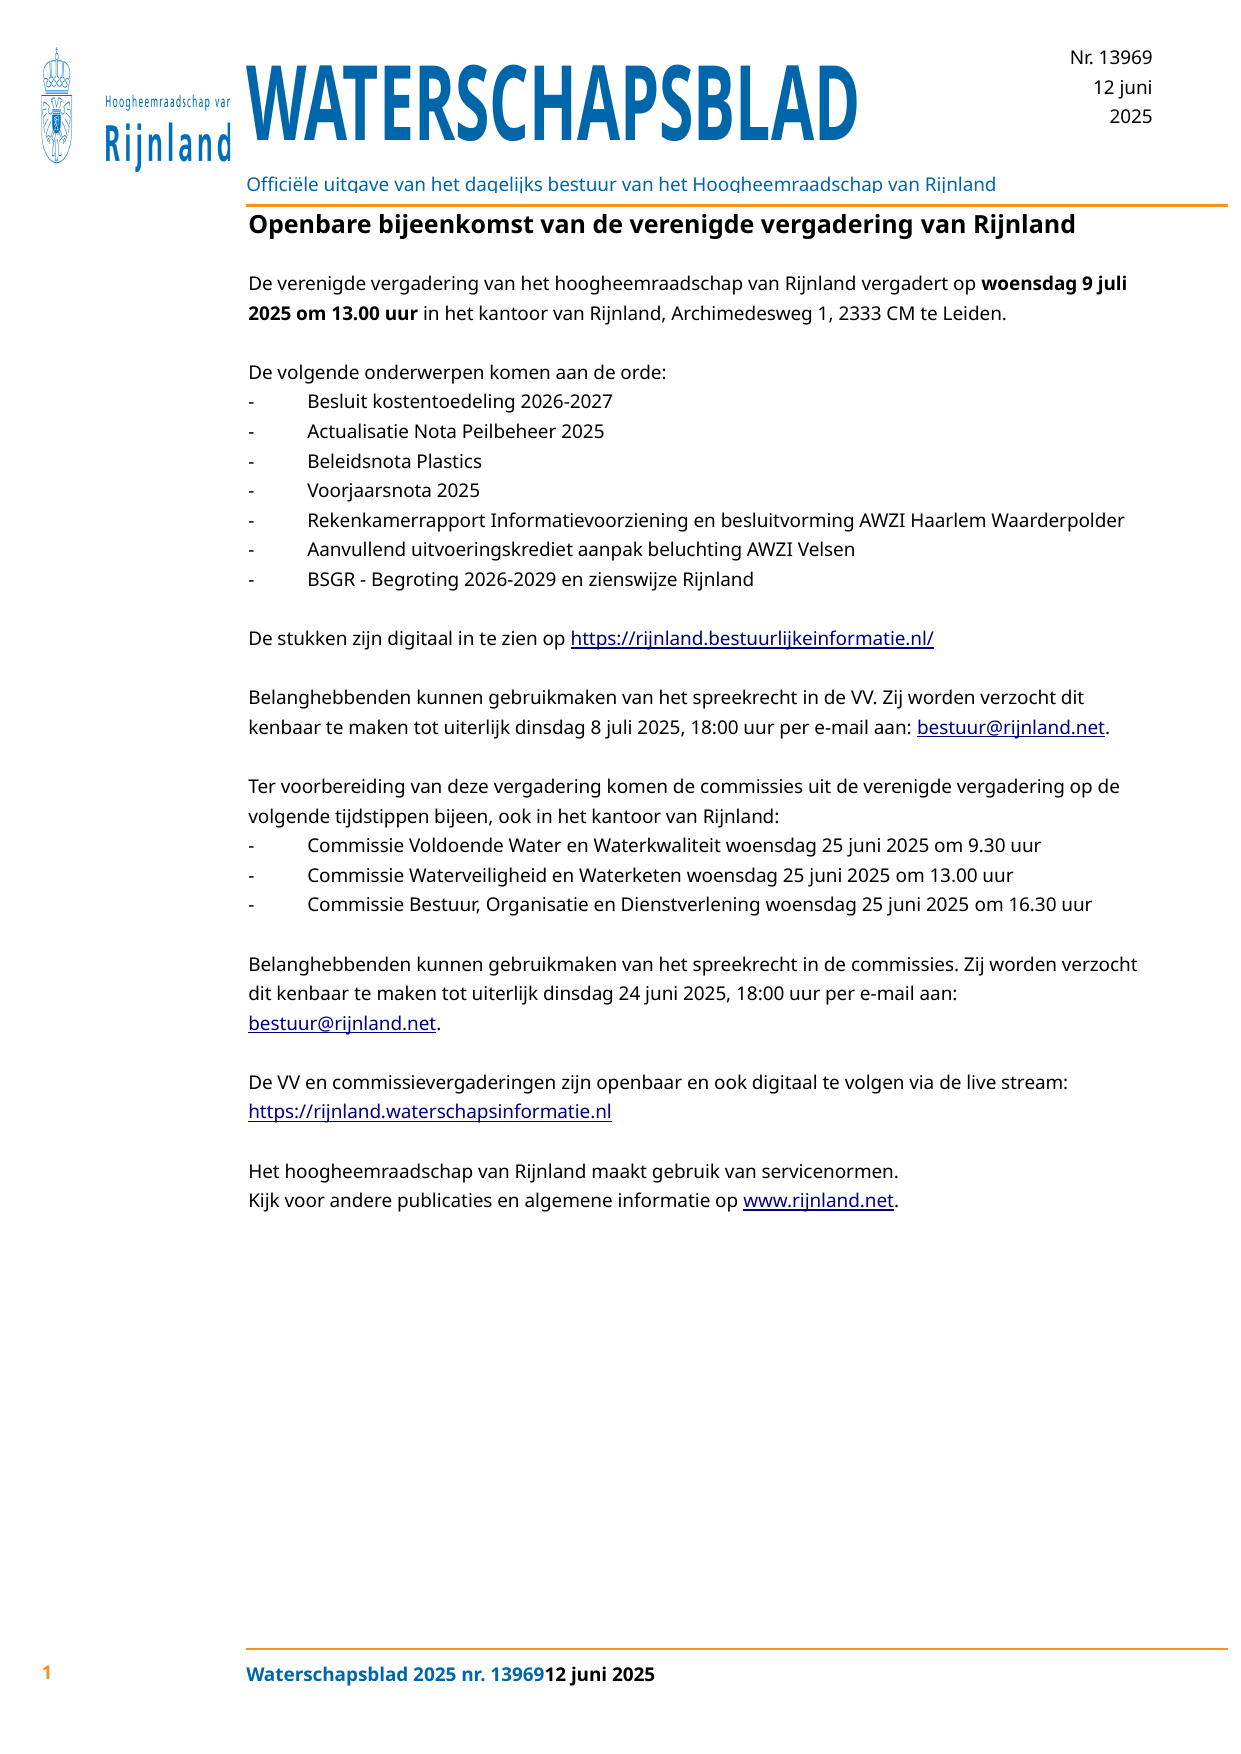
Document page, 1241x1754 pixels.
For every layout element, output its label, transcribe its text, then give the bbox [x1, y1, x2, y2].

text Belanghebbenden kunnen gebruikmaken van het spreekrecht in de commissies. Zij worden verzocht dit kenbaar te maken tot uiterlijk dinsdag 24 juni 2025, 18:00 uur per e-mail aan: bestuur@rijnland.net. [248, 951, 1152, 1036]
text Het hoogheemraadschap van Rijnland maakt gebruik van servicenormen. [248, 1158, 1152, 1183]
text De verenigde vergadering van het hoogheemraadschap van Rijnland vergadert op woensdag 9 juli 2025 om 13.00 uur in het kantoor van Rijnland, Archimedesweg 1, 2333 CM te Leiden. [248, 270, 1152, 326]
picture [41, 47, 231, 172]
text De volgende onderwerpen komen aan de orde: [248, 359, 1152, 385]
list Beleidsnota Plastics [248, 448, 1152, 473]
text De VV en commissievergaderingen zijn openbaar en ook digitaal te volgen via de live stream: https://rijnland.waterschapsinformatie.nl [248, 1069, 1152, 1124]
list Commissie Bestuur, Organisatie en Dienstverlening woensdag 25 juni 2025 om 16.30 uur [248, 892, 1152, 917]
list Aanvullend uitvoeringskrediet aanpak beluchting AWZI Velsen [248, 537, 1152, 562]
text Ter voorbereiding van deze vergadering komen de commissies uit de verenigde vergadering op de volgende tijdstippen bijeen, ook in het kantoor van Rijnland: [248, 773, 1152, 828]
list Actualisatie Nota Peilbeheer 2025 [248, 418, 1152, 444]
list Commissie Waterveiligheid en Waterketen woensdag 25 juni 2025 om 13.00 uur [248, 862, 1152, 888]
text De stukken zijn digitaal in te zien op https://rijnland.bestuurlijkeinformatie.nl/ [248, 625, 1152, 651]
text Openbare bijeenkomst van de verenigde vergadering van Rijnland [248, 207, 1152, 241]
text Kijk voor andere publicaties en algemene informatie op www.rijnland.net. [248, 1187, 1152, 1213]
text Belanghebbenden kunnen gebruikmaken van het spreekrecht in de VV. Zij worden verzocht dit kenbaar te maken tot uiterlijk dinsdag 8 juli 2025, 18:00 uur per e-mail aan: bestuur@rijnland.net. [248, 684, 1152, 740]
list Voorjaarsnota 2025 [248, 477, 1152, 503]
list Commissie Voldoende Water en Waterkwaliteit woensdag 25 juni 2025 om 9.30 uur [248, 832, 1152, 858]
list Rekenkamerrapport Informatievoorziening en besluitvorming AWZI Haarlem Waarderpolder [248, 507, 1152, 533]
list Besluit kostentoedeling 2026-2027 [248, 389, 1152, 414]
list BSGR - Begroting 2026-2029 en zienswijze Rijnland [248, 566, 1152, 592]
